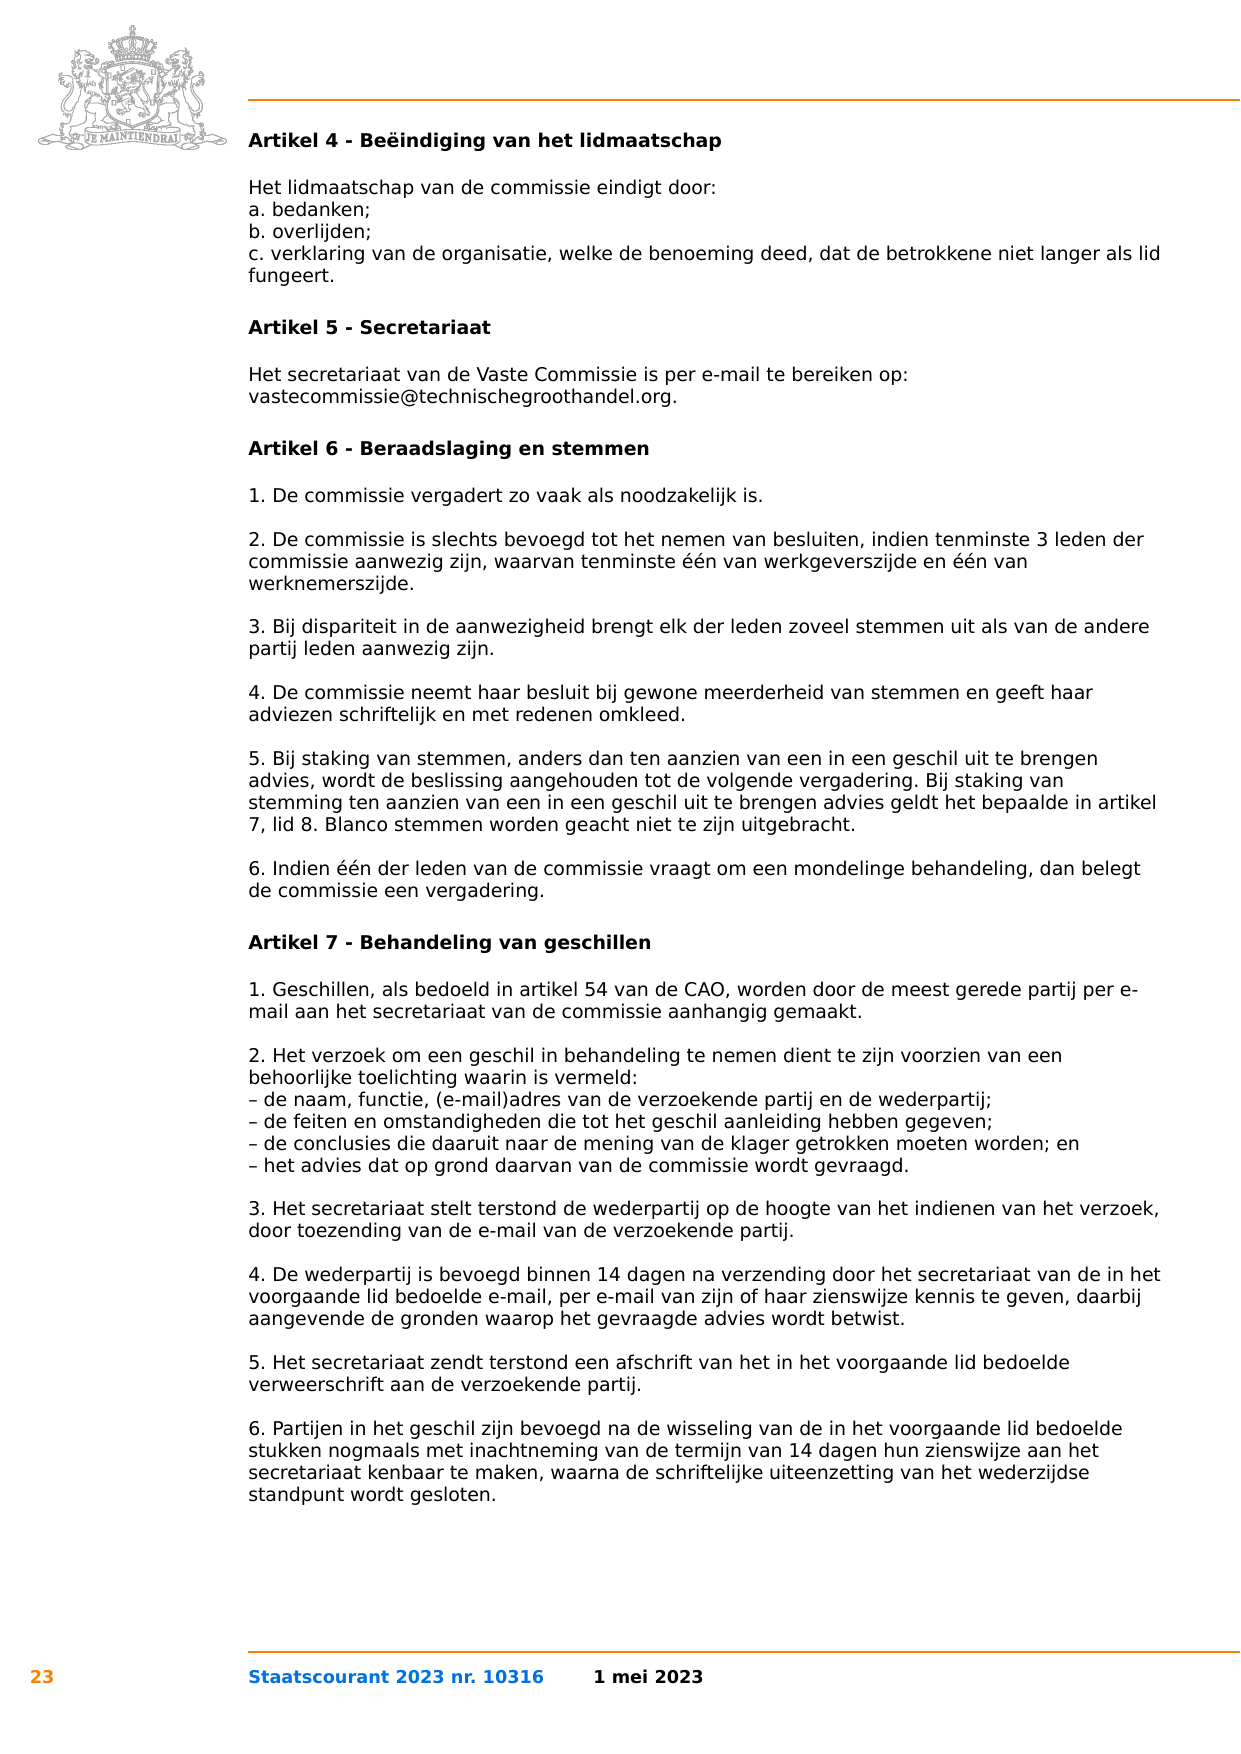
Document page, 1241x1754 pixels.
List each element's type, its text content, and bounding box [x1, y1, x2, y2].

text 6. Indien één der leden van de commissie vraagt om een mondelinge behandeling, dan belegt de commissie een vergadering. [248, 858, 1163, 902]
text – de naam, functie, (e-mail)adres van de verzoekende partij en de wederpartij; [248, 1088, 1163, 1111]
text – het advies dat op grond daarvan van de commissie wordt gevraagd. [248, 1154, 1163, 1176]
text Het secretariaat van de Vaste Commissie is per e-mail te bereiken op: vastecommissie@technischegroothandel.org. [248, 364, 1163, 408]
text 3. Het secretariaat stelt terstond de wederpartij op de hoogte van het indienen van het verzoek, door toezending van de e-mail van de verzoekende partij. [248, 1198, 1163, 1242]
text 4. De wederpartij is bevoegd binnen 14 dagen na verzending door het secretariaat van de in het voorgaande lid bedoelde e-mail, per e-mail van zijn of haar zienswijze kennis te geven, daarbij aangevende de gronden waarop het gevraagde advies wordt betwist. [248, 1264, 1163, 1330]
text – de feiten en omstandigheden die tot het geschil aanleiding hebben gegeven; [248, 1111, 1163, 1132]
text 5. Bij staking van stemmen, anders dan ten aanzien van een in een geschil uit te brengen advies, wordt de beslissing aangehouden tot de volgende vergadering. Bij staking van stemming ten aanzien van een in een geschil uit te brengen advies geldt het bepaalde in artikel 7, lid 8. Blanco stemmen worden geacht niet te zijn uitgebracht. [248, 748, 1163, 836]
subtitle Artikel 4 - Beëindiging van het lidmaatschap [248, 130, 1163, 152]
text 6. Partijen in het geschil zijn bevoegd na de wisseling van de in het voorgaande lid bedoelde stukken nogmaals met inachtneming van de termijn van 14 dagen hun zienswijze aan het secretariaat kenbaar te maken, waarna de schriftelijke uiteenzetting van het wederzijdse standpunt wordt gesloten. [248, 1418, 1163, 1506]
text b. overlijden; [248, 221, 1163, 243]
text c. verklaring van de organisatie, welke de benoeming deed, dat de betrokkene niet langer als lid fungeert. [248, 243, 1163, 287]
text – de conclusies die daaruit naar de mening van de klager getrokken moeten worden; en [248, 1132, 1163, 1154]
text 1. De commissie vergadert zo vaak als noodzakelijk is. [248, 485, 1163, 507]
subtitle Artikel 5 - Secretariaat [248, 317, 1163, 339]
text 2. Het verzoek om een geschil in behandeling te nemen dient te zijn voorzien van een behoorlijke toelichting waarin is vermeld: [248, 1044, 1163, 1088]
text Het lidmaatschap van de commissie eindigt door: [248, 177, 1163, 199]
text 1. Geschillen, als bedoeld in artikel 54 van de CAO, worden door de meest gerede partij per e-mail aan het secretariaat van de commissie aanhangig gemaakt. [248, 979, 1163, 1023]
text a. bedanken; [248, 199, 1163, 221]
text 2. De commissie is slechts bevoegd tot het nemen van besluiten, indien tenminste 3 leden der commissie aanwezig zijn, waarvan tenminste één van werkgeverszijde en één van werknemerszijde. [248, 528, 1163, 594]
text 5. Het secretariaat zendt terstond een afschrift van het in het voorgaande lid bedoelde verweerschrift aan de verzoekende partij. [248, 1352, 1163, 1396]
picture [38, 25, 227, 150]
subtitle Artikel 6 - Beraadslaging en stemmen [248, 438, 1163, 460]
subtitle Artikel 7 - Behandeling van geschillen [248, 932, 1163, 954]
text 4. De commissie neemt haar besluit bij gewone meerderheid van stemmen en geeft haar adviezen schriftelijk en met redenen omkleed. [248, 682, 1163, 726]
text 3. Bij dispariteit in de aanwezigheid brengt elk der leden zoveel stemmen uit als van de andere partij leden aanwezig zijn. [248, 616, 1163, 660]
